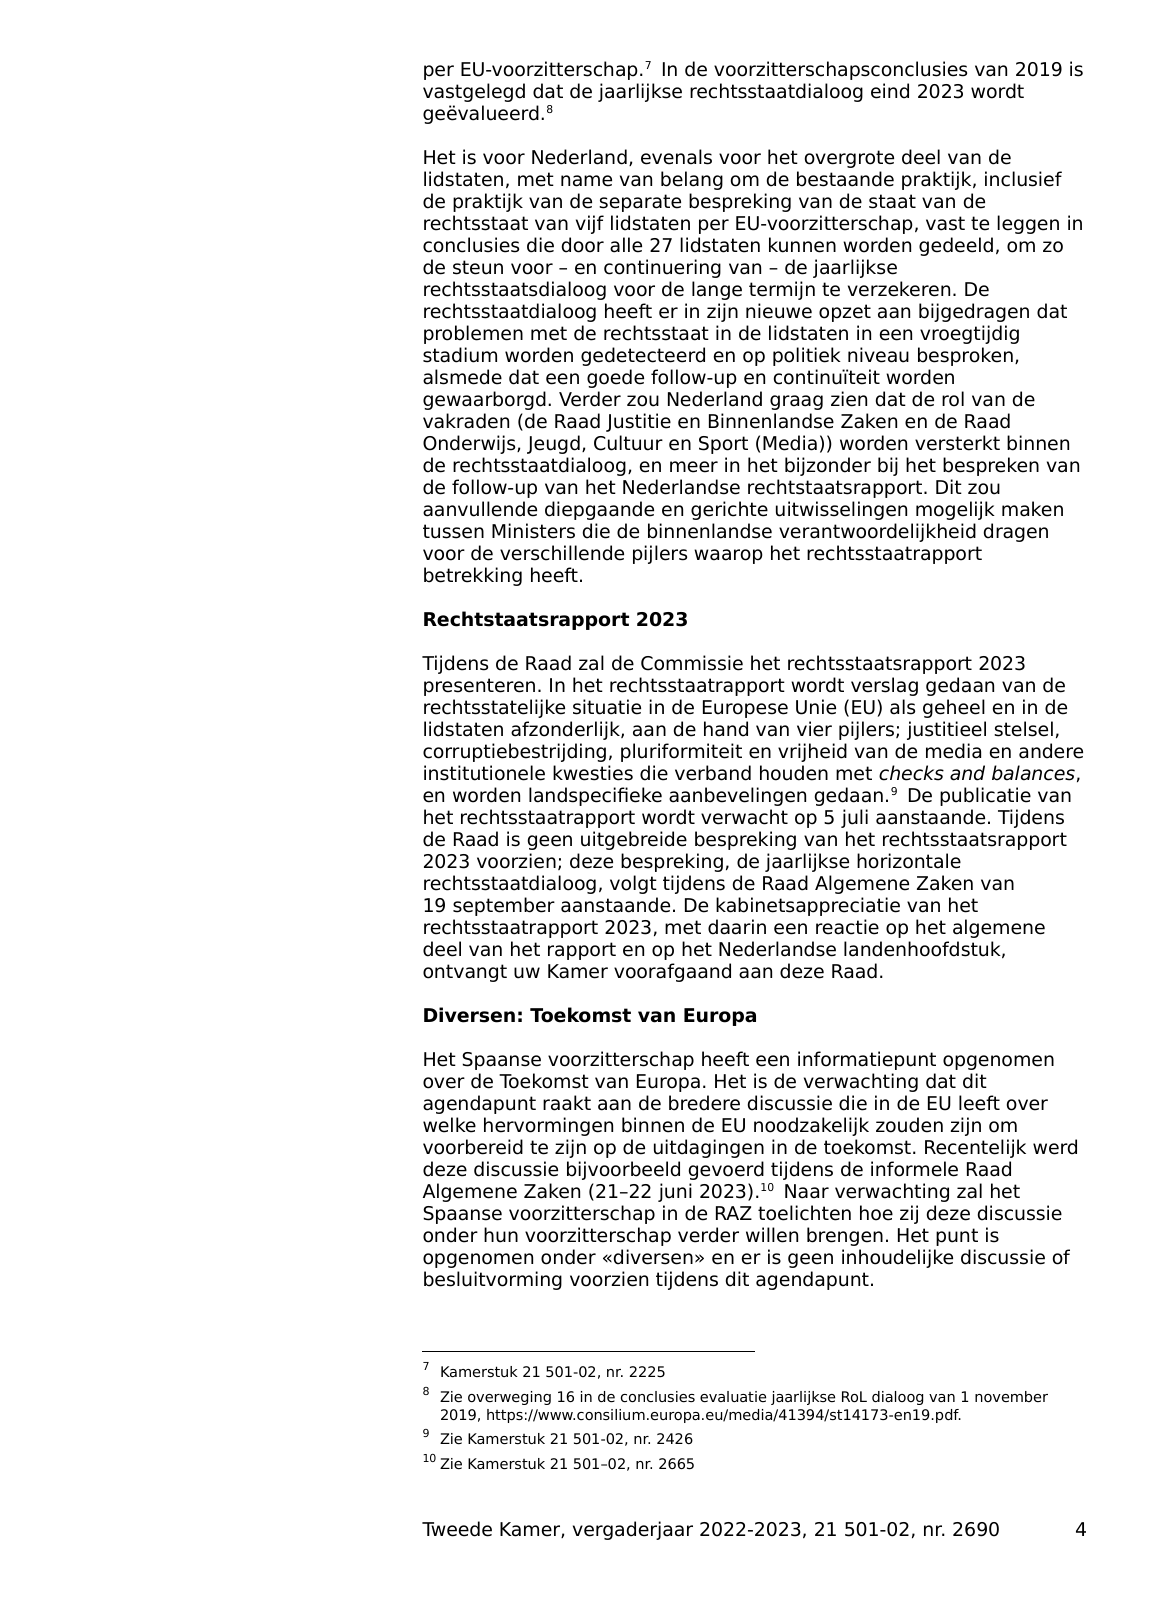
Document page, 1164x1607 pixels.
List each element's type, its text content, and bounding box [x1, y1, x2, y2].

text Zie Kamerstuk 21 501-02, nr. 2426 [422, 1427, 1087, 1449]
subtitle Rechtstaatsrapport 2023 [422, 609, 1087, 631]
subtitle Diversen: Toekomst van Europa [422, 1005, 1087, 1027]
text per EU-voorzitterschap. In de voorzitterschapsconclusies van 2019 is vastgelegd dat de jaarlijkse rechtsstaatdialoog eind 2023 wordt geëvalueerd. [422, 59, 1087, 125]
text Het Spaanse voorzitterschap heeft een informatiepunt opgenomen over de Toekomst van Europa. Het is de verwachting dat dit agendapunt raakt aan de bredere discussie die in de EU leeft over welke hervormingen binnen de EU noodzakelijk zouden zijn om voorbereid te zijn op de uitdagingen in de toekomst. Recentelijk werd deze discussie bijvoorbeeld gevoerd tijdens de informele Raad Algemene Zaken (21–22 juni 2023). Naar verwachting zal het Spaanse voorzitterschap in de RAZ toelichten hoe zij deze discussie onder hun voorzitterschap verder willen brengen. Het punt is opgenomen onder «diversen» en er is geen inhoudelijke discussie of besluitvorming voorzien tijdens dit agendapunt. [422, 1049, 1087, 1291]
text Tijdens de Raad zal de Commissie het rechtsstaatsrapport 2023 presenteren. In het rechtsstaatrapport wordt verslag gedaan van de rechtsstatelijke situatie in de Europese Unie (EU) als geheel en in de lidstaten afzonderlijk, aan de hand van vier pijlers; justitieel stelsel, corruptiebestrijding, pluriformiteit en vrijheid van de media en andere institutionele kwesties die verband houden met checks and balances, en worden landspecifieke aanbevelingen gedaan. De publicatie van het rechtsstaatrapport wordt verwacht op 5 juli aanstaande. Tijdens de Raad is geen uitgebreide bespreking van het rechtsstaatsrapport 2023 voorzien; deze bespreking, de jaarlijkse horizontale rechtsstaatdialoog, volgt tijdens de Raad Algemene Zaken van 19 september aanstaande. De kabinetsappreciatie van het rechtsstaatrapport 2023, met daarin een reactie op het algemene deel van het rapport en op het Nederlandse landenhoofdstuk, ontvangt uw Kamer voorafgaand aan deze Raad. [422, 653, 1087, 983]
text Zie Kamerstuk 21 501–02, nr. 2665 [422, 1452, 1087, 1474]
text Zie overweging 16 in de conclusies evaluatie jaarlijkse RoL dialoog van 1 november 2019, https://www.consilium.europa.eu/media/41394/st14173-en19.pdf. [422, 1385, 1087, 1424]
text Kamerstuk 21 501-02, nr. 2225 [422, 1360, 1087, 1382]
text Het is voor Nederland, evenals voor het overgrote deel van de lidstaten, met name van belang om de bestaande praktijk, inclusief de praktijk van de separate bespreking van de staat van de rechtsstaat van vijf lidstaten per EU-voorzitterschap, vast te leggen in conclusies die door alle 27 lidstaten kunnen worden gedeeld, om zo de steun voor – en continuering van – de jaarlijkse rechtsstaatsdialoog voor de lange termijn te verzekeren. De rechtsstaatdialoog heeft er in zijn nieuwe opzet aan bijgedragen dat problemen met de rechtsstaat in de lidstaten in een vroegtijdig stadium worden gedetecteerd en op politiek niveau besproken, alsmede dat een goede follow-up en continuïteit worden gewaarborgd. Verder zou Nederland graag zien dat de rol van de vakraden (de Raad Justitie en Binnenlandse Zaken en de Raad Onderwijs, Jeugd, Cultuur en Sport (Media)) worden versterkt binnen de rechtsstaatdialoog, en meer in het bijzonder bij het bespreken van de follow-up van het Nederlandse rechtstaatsrapport. Dit zou aanvullende diepgaande en gerichte uitwisselingen mogelijk maken tussen Ministers die de binnenlandse verantwoordelijkheid dragen voor de verschillende pijlers waarop het rechtsstaatrapport betrekking heeft. [422, 147, 1087, 587]
